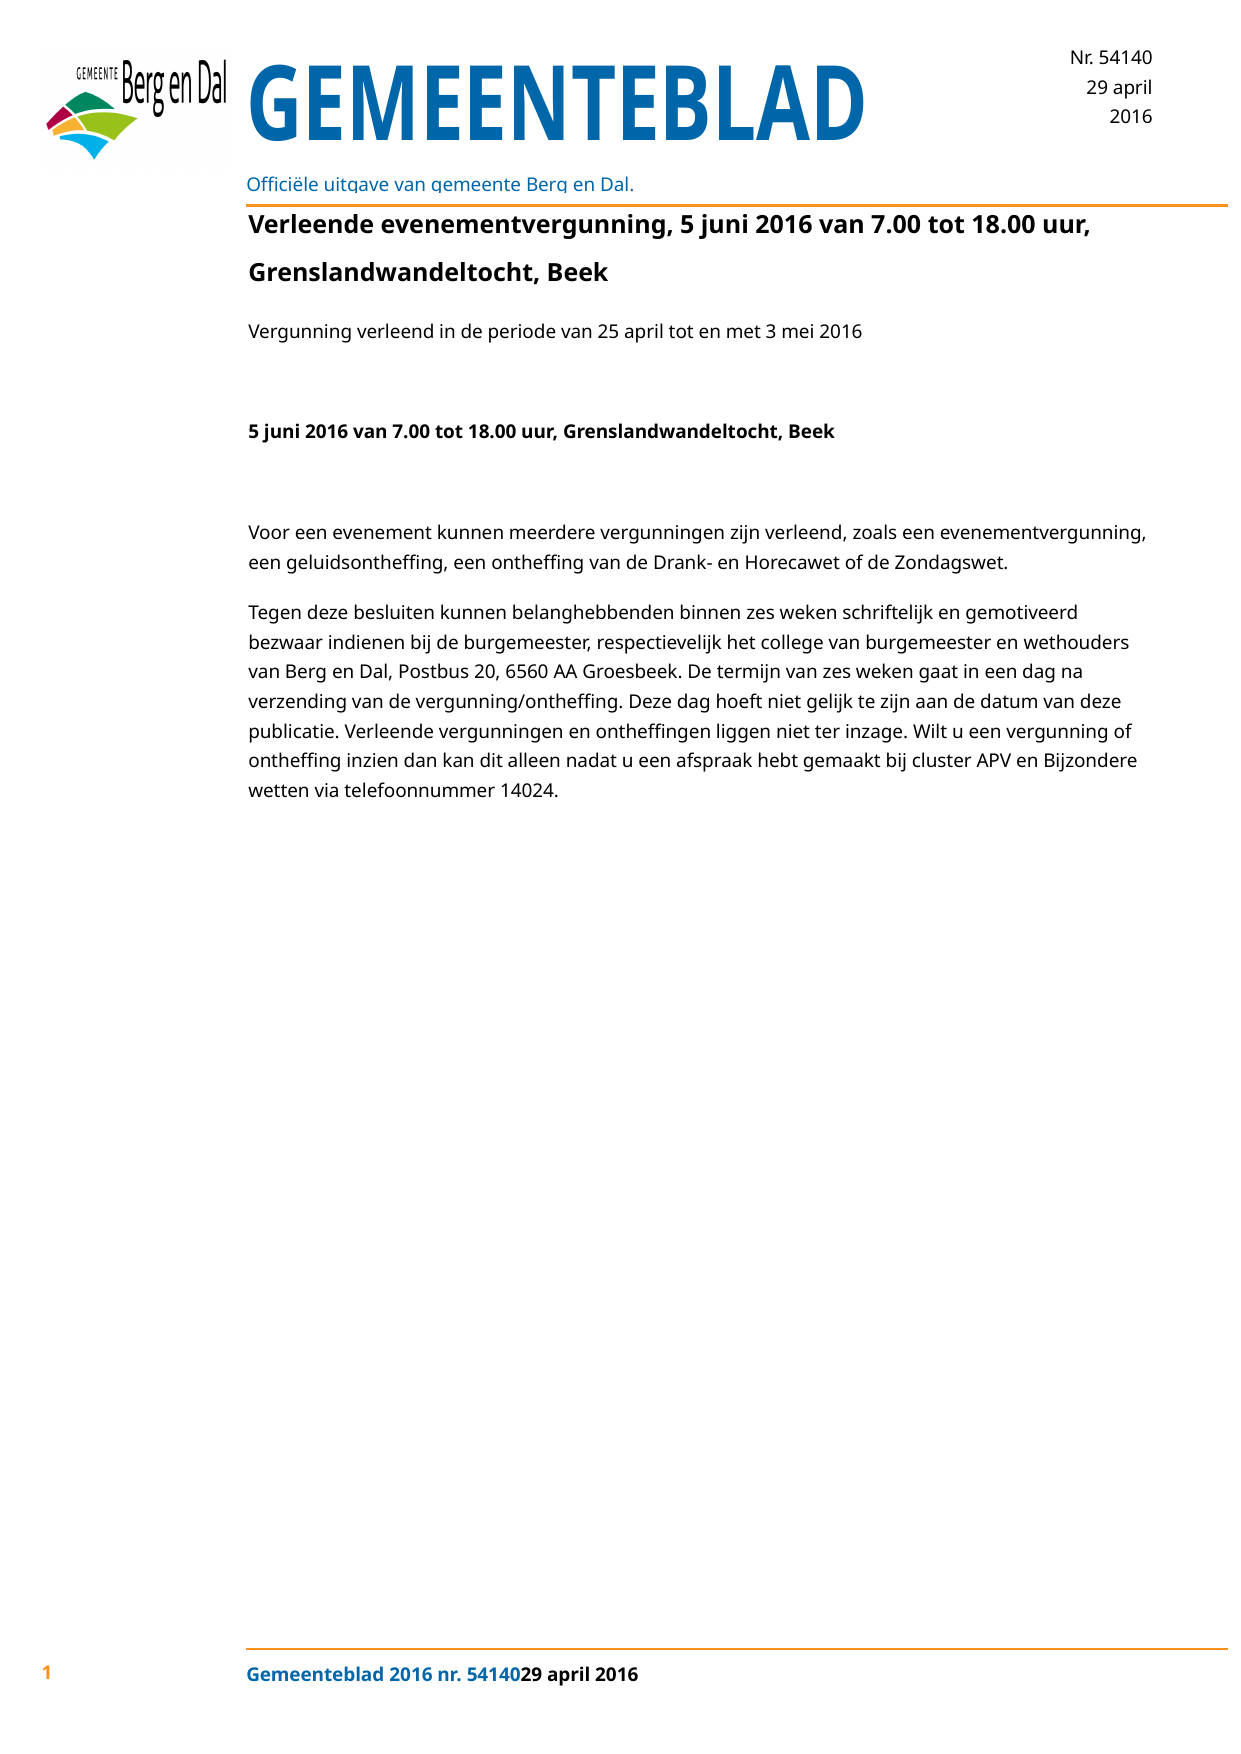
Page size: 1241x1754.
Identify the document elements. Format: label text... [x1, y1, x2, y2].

picture [41, 47, 231, 172]
text Tegen deze besluiten kunnen belanghebbenden binnen zes weken schriftelijk en gemotiveerd bezwaar indienen bij de burgemeester, respectievelijk het college van burgemeester en wethouders van Berg en Dal, Postbus 20, 6560 AA Groesbeek. De termijn van zes weken gaat in een dag na verzending van de vergunning/ontheffing. Deze dag hoeft niet gelijk te zijn aan de datum van deze publicatie. Verleende vergunningen en ontheffingen liggen niet ter inzage. Wilt u een vergunning of ontheffing inzien dan kan dit alleen nadat u een afspraak hebt gemaakt bij cluster APV en Bijzondere wetten via telefoonnummer 14024. [248, 599, 1152, 803]
text 5 juni 2016 van 7.00 tot 18.00 uur, Grenslandwandeltocht, Beek [248, 419, 1152, 444]
text Vergunning verleend in de periode van 25 april tot en met 3 mei 2016 [248, 318, 1152, 344]
text Voor een evenement kunnen meerdere vergunningen zijn verleend, zoals een evenementvergunning, een geluidsontheffing, een ontheffing van de Drank- en Horecawet of de Zondagswet. [248, 519, 1152, 575]
text Verleende evenementvergunning, 5 juni 2016 van 7.00 tot 18.00 uur, Grenslandwandeltocht, Beek [248, 207, 1152, 288]
